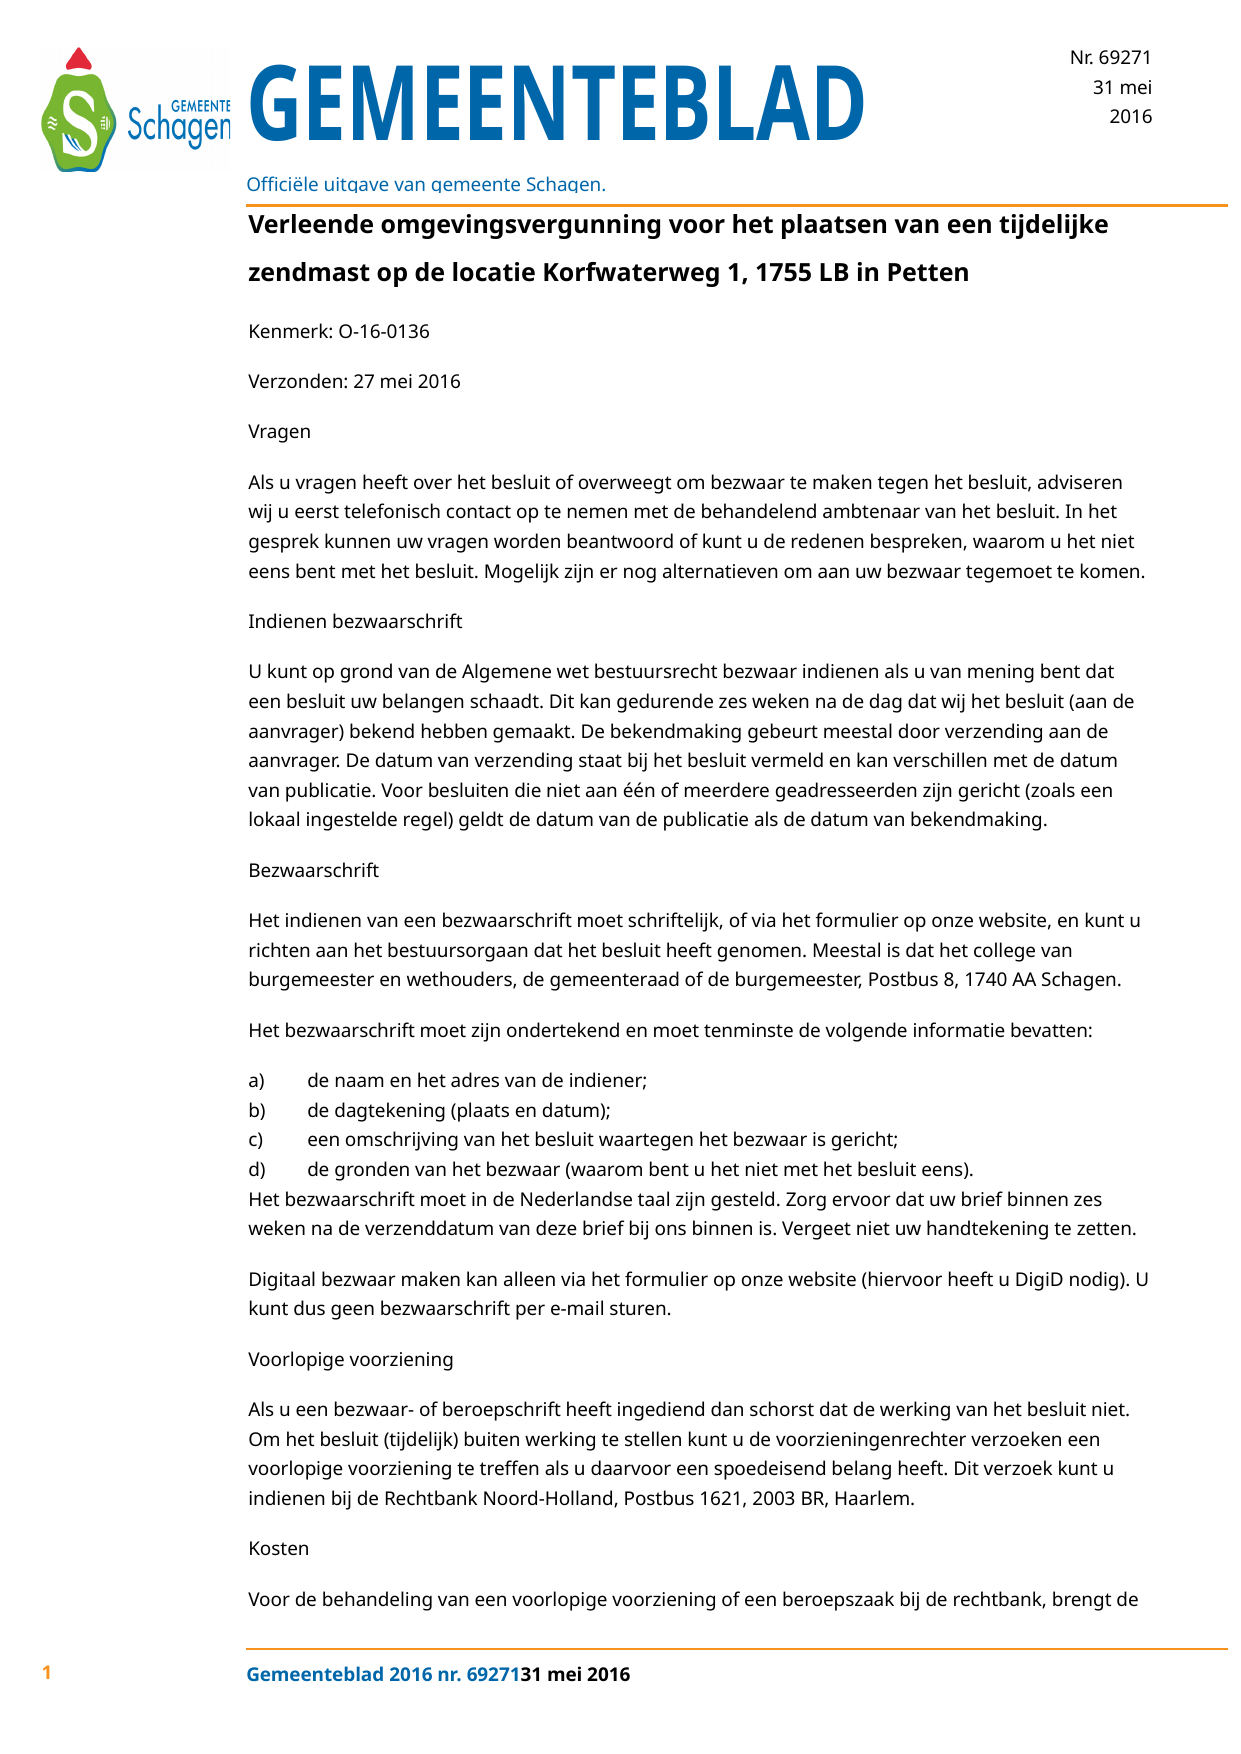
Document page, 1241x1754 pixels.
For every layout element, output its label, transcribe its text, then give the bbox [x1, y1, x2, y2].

text Als u vragen heeft over het besluit of overweegt om bezwaar te maken tegen het besluit, adviseren wij u eerst telefonisch contact op te nemen met de behandelend ambtenaar van het besluit. In het gesprek kunnen uw vragen worden beantwoord of kunt u de redenen bespreken, waarom u het niet eens bent met het besluit. Mogelijk zijn er nog alternatieven om aan uw bezwaar tegemoet te komen. [248, 469, 1152, 584]
text Voor de behandeling van een voorlopige voorziening of een beroepszaak bij de rechtbank, brengt de [248, 1586, 1152, 1612]
text U kunt op grond van de Algemene wet bestuursrecht bezwaar indienen als u van mening bent dat een besluit uw belangen schaadt. Dit kan gedurende zes weken na de dag dat wij het besluit (aan de aanvrager) bekend hebben gemaakt. De bekendmaking gebeurt meestal door verzending aan de aanvrager. De datum van verzending staat bij het besluit vermeld en kan verschillen met de datum van publicatie. Voor besluiten die niet aan één of meerdere geadresseerden zijn gericht (zoals een lokaal ingestelde regel) geldt de datum van de publicatie als de datum van bekendmaking. [248, 659, 1152, 832]
text Vragen [248, 419, 1152, 444]
text Verleende omgevingsvergunning voor het plaatsen van een tijdelijke zendmast op de locatie Korfwaterweg 1, 1755 LB in Petten [248, 207, 1152, 288]
text Kenmerk: O-16-0136 [248, 318, 1152, 344]
text Het indienen van een bezwaarschrift moet schriftelijk, of via het formulier op onze website, en kunt u richten aan het bestuursorgaan dat het besluit heeft genomen. Meestal is dat het college van burgemeester en wethouders, de gemeenteraad of de burgemeester, Postbus 8, 1740 AA Schagen. [248, 907, 1152, 992]
list de gronden van het bezwaar (waarom bent u het niet met het besluit eens). [248, 1156, 1152, 1182]
text Als u een bezwaar- of beroepschrift heeft ingediend dan schorst dat de werking van het besluit niet. Om het besluit (tijdelijk) buiten werking te stellen kunt u de voorzieningenrechter verzoeken een voorlopige voorziening te treffen als u daarvoor een spoedeisend belang heeft. Dit verzoek kunt u indienen bij de Rechtbank Noord-Holland, Postbus 1621, 2003 BR, Haarlem. [248, 1396, 1152, 1511]
text Kosten [248, 1535, 1152, 1561]
text Het bezwaarschrift moet in de Nederlandse taal zijn gesteld. Zorg ervoor dat uw brief binnen zes weken na de verzenddatum van deze brief bij ons binnen is. Vergeet niet uw handtekening te zetten. [248, 1186, 1152, 1241]
text Voorlopige voorziening [248, 1346, 1152, 1372]
text Verzonden: 27 mei 2016 [248, 368, 1152, 394]
picture [41, 47, 231, 172]
text Digitaal bezwaar maken kan alleen via het formulier op onze website (hiervoor heeft u DigiD nodig). U kunt dus geen bezwaarschrift per e-mail sturen. [248, 1266, 1152, 1321]
list een omschrijving van het besluit waartegen het bezwaar is gericht; [248, 1127, 1152, 1152]
text Indienen bezwaarschrift [248, 608, 1152, 634]
text Bezwaarschrift [248, 857, 1152, 883]
text Het bezwaarschrift moet zijn ondertekend en moet tenminste de volgende informatie bevatten: [248, 1017, 1152, 1043]
list de dagtekening (plaats en datum); [248, 1097, 1152, 1123]
list de naam en het adres van de indiener; [248, 1067, 1152, 1093]
